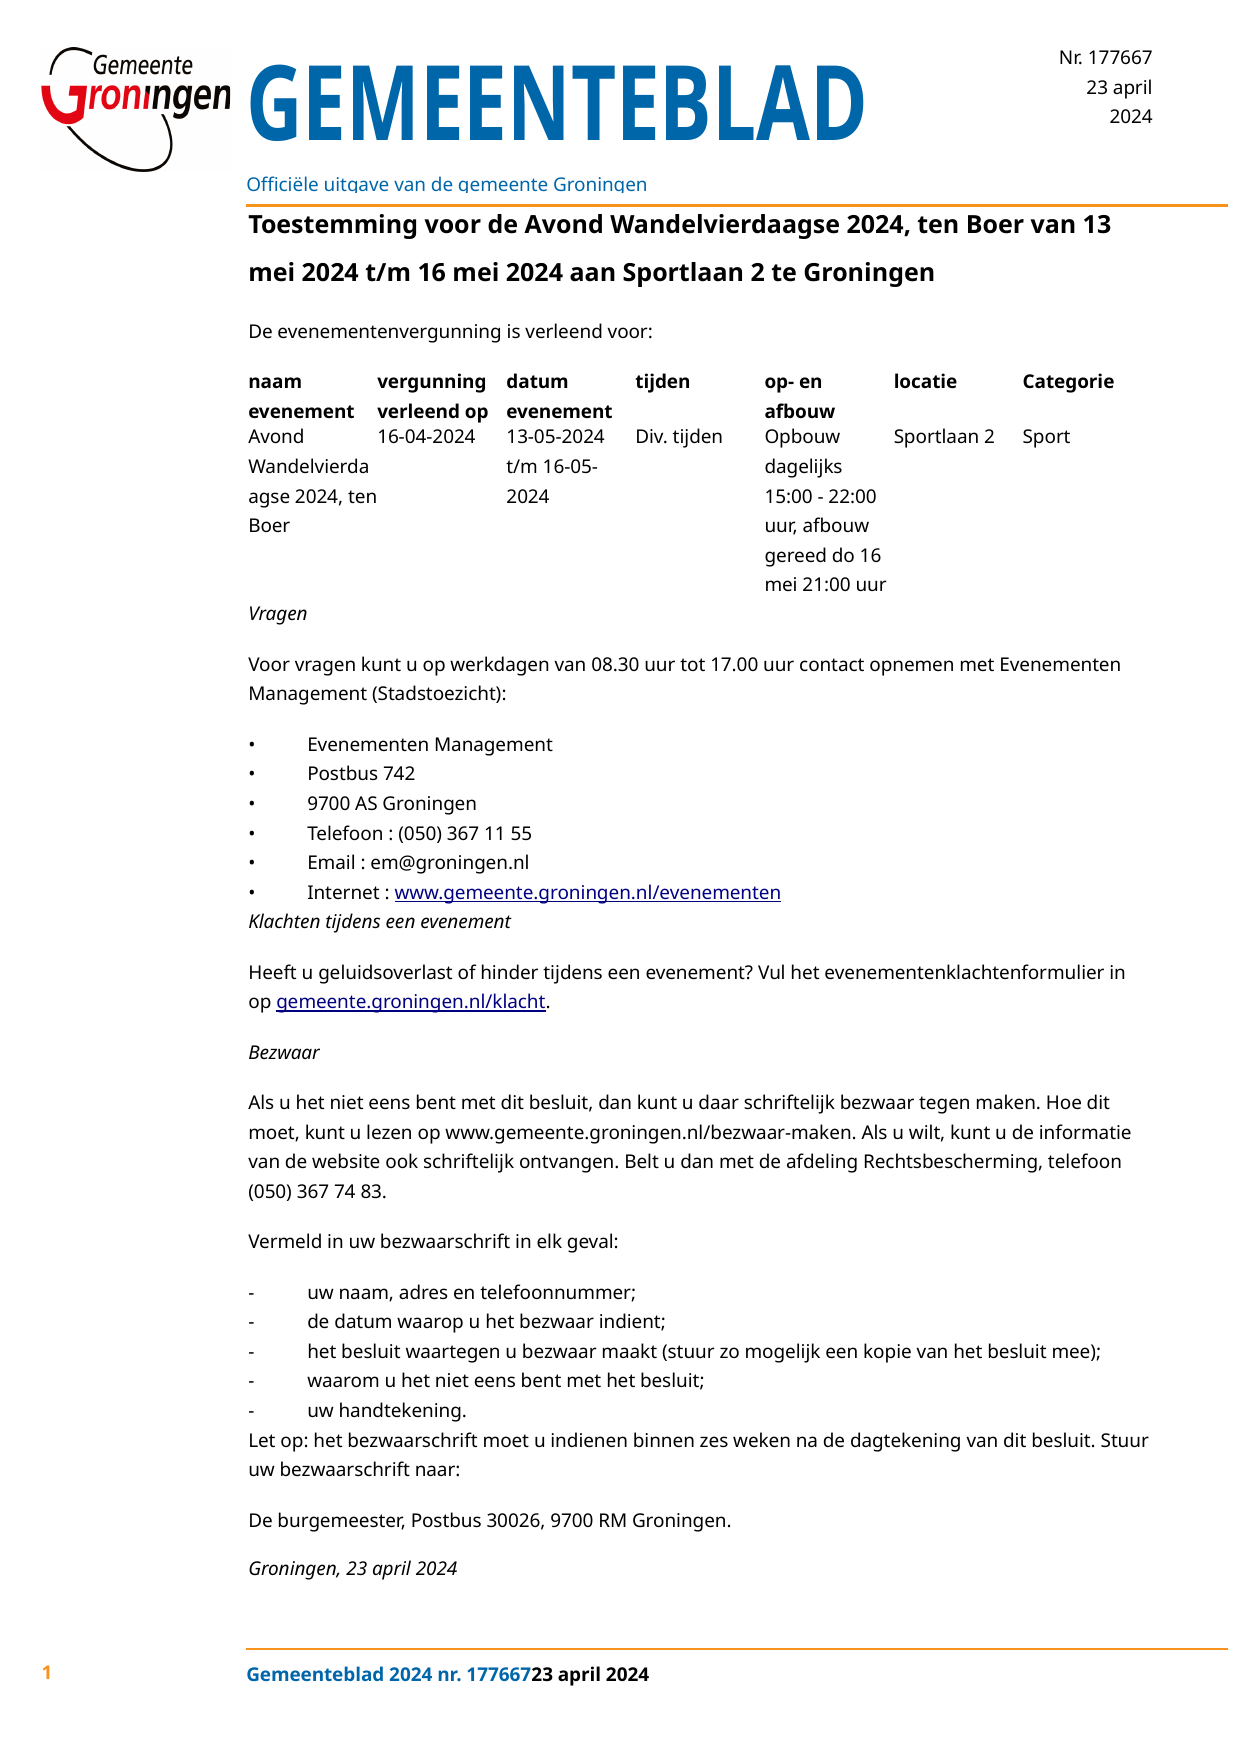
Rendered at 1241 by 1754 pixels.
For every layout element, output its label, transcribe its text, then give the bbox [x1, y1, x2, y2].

list Postbus 742 [248, 761, 1152, 786]
list Evenementen Management [248, 731, 1152, 757]
table_header tijden [635, 369, 764, 424]
table_cell Div. tijden [635, 424, 764, 597]
table_header locatie [894, 369, 1022, 424]
text De burgemeester, Postbus 30026, 9700 RM Groningen. [248, 1507, 1152, 1533]
text Klachten tijdens een evenement [248, 908, 1152, 934]
text Heeft u geluidsoverlast of hinder tijdens een evenement? Vul het evenementenklachtenformulier in op gemeente.groningen.nl/klacht. [248, 959, 1152, 1014]
text Toestemming voor de Avond Wandelvierdaagse 2024, ten Boer van 13 mei 2024 t/m 16 mei 2024 aan Sportlaan 2 te Groningen [248, 207, 1152, 288]
text Let op: het bezwaarschrift moet u indienen binnen zes weken na de dagtekening van dit besluit. Stuur uw bezwaarschrift naar: [248, 1427, 1152, 1482]
table_cell Sportlaan 2 [894, 424, 1022, 597]
table_cell Avond Wandelvierdaagse 2024, ten Boer [248, 424, 377, 597]
table_cell 16-04-2024 [377, 424, 506, 597]
text Groningen, 23 april 2024 [248, 1555, 1152, 1580]
text Als u het niet eens bent met dit besluit, dan kunt u daar schriftelijk bezwaar tegen maken. Hoe dit moet, kunt u lezen op www.gemeente.groningen.nl/bezwaar-maken. Als u wilt, kunt u de informatie van de website ook schriftelijk ontvangen. Belt u dan met de afdeling Rechtsbescherming, telefoon (050) 367 74 83. [248, 1089, 1152, 1204]
list het besluit waartegen u bezwaar maakt (stuur zo mogelijk een kopie van het besluit mee); [248, 1338, 1152, 1364]
picture [41, 47, 231, 172]
text Vermeld in uw bezwaarschrift in elk geval: [248, 1228, 1152, 1254]
list Email : em@groningen.nl [248, 849, 1152, 875]
text De evenementenvergunning is verleend voor: [248, 318, 1152, 344]
text Vragen [248, 601, 1152, 626]
list waarom u het niet eens bent met het besluit; [248, 1368, 1152, 1393]
table_header datum evenement [506, 369, 635, 424]
table_header naam evenement [248, 369, 377, 424]
table_cell Sport [1023, 424, 1152, 597]
list Telefoon : (050) 367 11 55 [248, 820, 1152, 846]
table_header Categorie [1023, 369, 1152, 424]
text Bezwaar [248, 1039, 1152, 1065]
table_cell 13-05-2024 t/m 16-05-2024 [506, 424, 635, 597]
text Voor vragen kunt u op werkdagen van 08.30 uur tot 17.00 uur contact opnemen met Evenementen Management (Stadstoezicht): [248, 651, 1152, 706]
table_header vergunning verleend op [377, 369, 506, 424]
list uw handtekening. [248, 1397, 1152, 1423]
list Internet : www.gemeente.groningen.nl/evenementen [248, 879, 1152, 905]
list uw naam, adres en telefoonnummer; [248, 1279, 1152, 1305]
table_cell Opbouw dagelijks 15:00 - 22:00 uur, afbouw gereed do 16 mei 21:00 uur [764, 424, 893, 597]
list de datum waarop u het bezwaar indient; [248, 1308, 1152, 1334]
list 9700 AS Groningen [248, 790, 1152, 816]
table_header op- en afbouw [764, 369, 893, 424]
